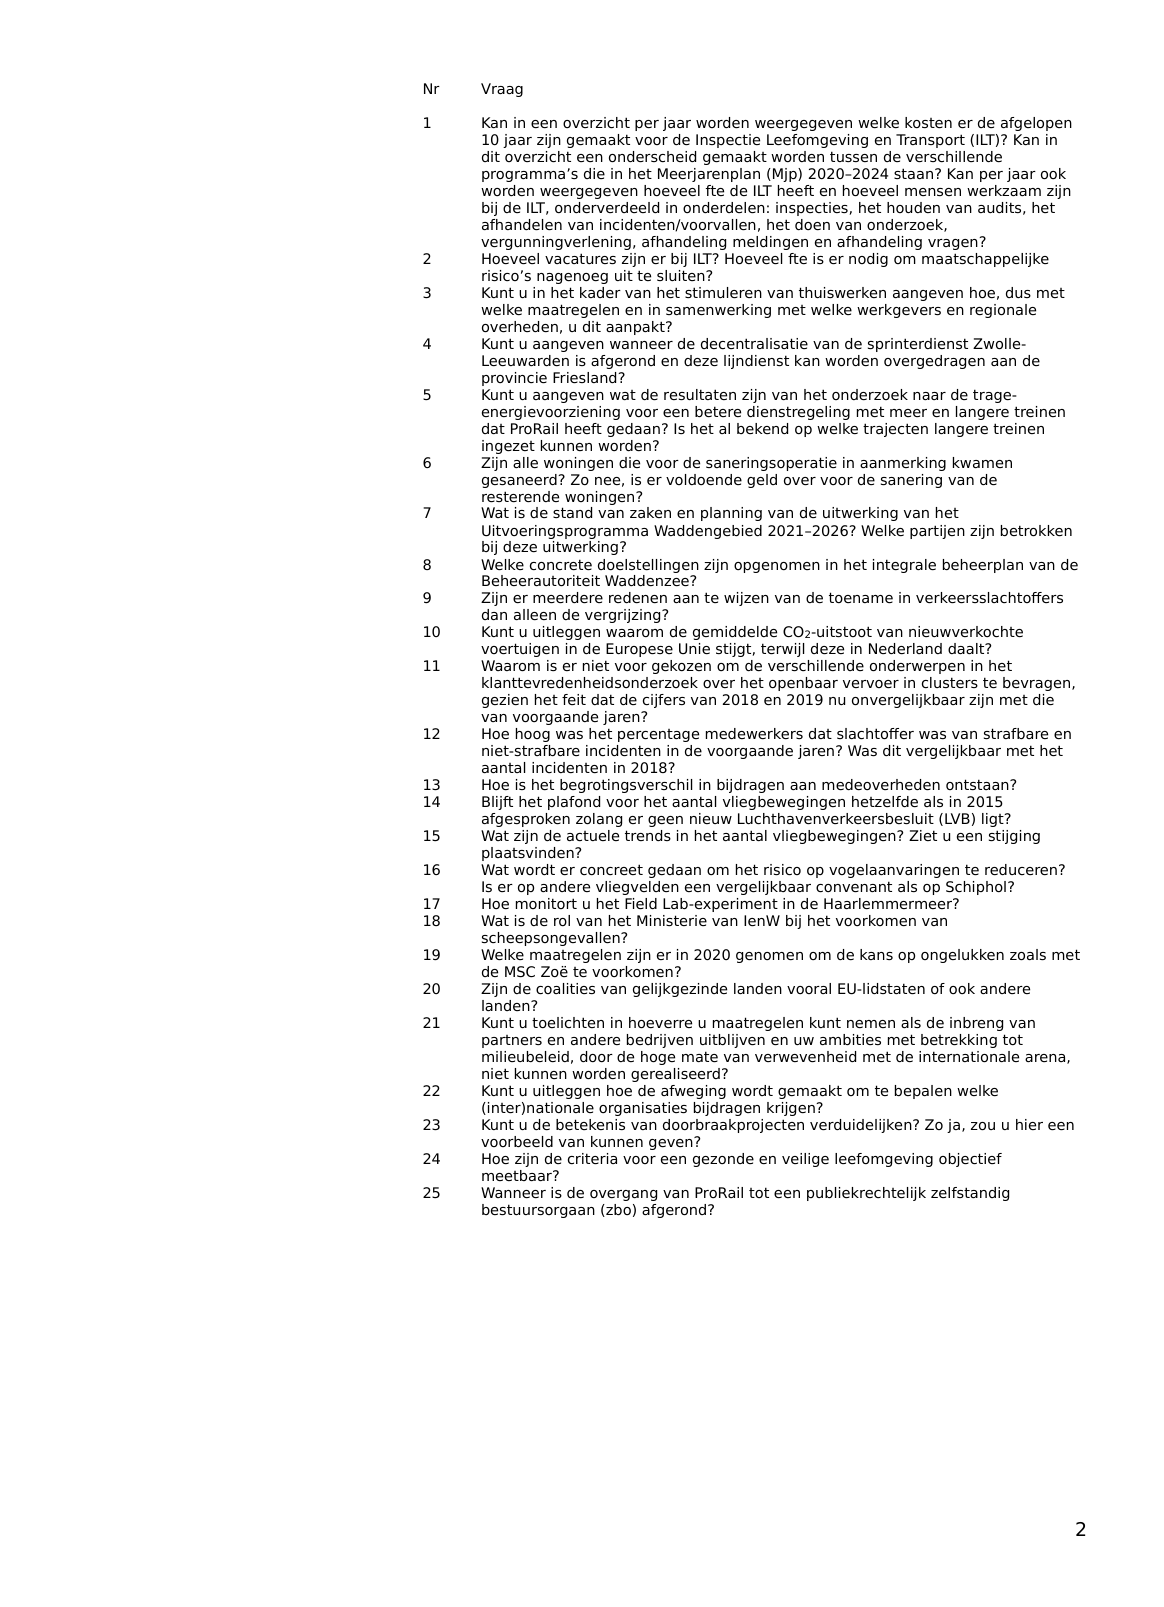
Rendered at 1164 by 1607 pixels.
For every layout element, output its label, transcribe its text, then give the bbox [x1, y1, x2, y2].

table_cell 12 [422, 726, 475, 777]
table_cell [422, 98, 475, 115]
table_cell 25 [422, 1185, 475, 1218]
table_cell 20 [422, 981, 475, 1015]
table_cell Zijn alle woningen die voor de saneringsoperatie in aanmerking kwamen gesaneerd? Zo nee, is er voldoende geld over voor de sanering van de resterende woningen? [475, 455, 1087, 505]
table_cell 24 [422, 1151, 475, 1184]
table_cell 3 [422, 285, 475, 336]
table_cell 1 [422, 115, 475, 251]
table_cell 5 [422, 387, 475, 454]
table_cell Kunt u uitleggen waarom de gemiddelde CO2-uitstoot van nieuwverkochte voertuigen in de Europese Unie stijgt, terwijl deze in Nederland daalt? [475, 624, 1087, 658]
table_cell Kunt u in het kader van het stimuleren van thuiswerken aangeven hoe, dus met welke maatregelen en in samenwerking met welke werkgevers en regionale overheden, u dit aanpakt? [475, 285, 1087, 336]
table_cell 22 [422, 1083, 475, 1117]
table_cell Wanneer is de overgang van ProRail tot een publiekrechtelijk zelfstandig bestuursorgaan (zbo) afgerond? [475, 1185, 1087, 1218]
table_cell Zijn er meerdere redenen aan te wijzen van de toename in verkeersslachtoffers dan alleen de vergrijzing? [475, 590, 1087, 624]
table_cell Hoe monitort u het Field Lab-experiment in de Haarlemmermeer? [475, 896, 1087, 913]
table_header Vraag [475, 81, 1087, 98]
table_cell 14 [422, 794, 475, 828]
table_cell 19 [422, 947, 475, 981]
table_cell Wat is de rol van het Ministerie van IenW bij het voorkomen van scheepsongevallen? [475, 913, 1087, 947]
table_cell 10 [422, 624, 475, 658]
table_cell Kunt u toelichten in hoeverre u maatregelen kunt nemen als de inbreng van partners en andere bedrijven uitblijven en uw ambities met betrekking tot milieubeleid, door de hoge mate van verwevenheid met de internationale arena, niet kunnen worden gerealiseerd? [475, 1015, 1087, 1083]
table_cell 21 [422, 1015, 475, 1083]
table_cell Hoe zijn de criteria voor een gezonde en veilige leefomgeving objectief meetbaar? [475, 1151, 1087, 1184]
table_cell 23 [422, 1117, 475, 1151]
table_cell Waarom is er niet voor gekozen om de verschillende onderwerpen in het klanttevredenheidsonderzoek over het openbaar vervoer in clusters te bevragen, gezien het feit dat de cijfers van 2018 en 2019 nu onvergelijkbaar zijn met die van voorgaande jaren? [475, 658, 1087, 726]
table_cell 4 [422, 336, 475, 387]
table_header Nr [422, 81, 475, 98]
table_cell Blijft het plafond voor het aantal vliegbewegingen hetzelfde als in 2015 afgesproken zolang er geen nieuw Luchthavenverkeersbesluit (LVB) ligt? [475, 794, 1087, 828]
table_cell Kunt u de betekenis van doorbraakprojecten verduidelijken? Zo ja, zou u hier een voorbeeld van kunnen geven? [475, 1117, 1087, 1151]
table_cell 7 [422, 505, 475, 556]
table_cell 11 [422, 658, 475, 726]
table_cell Kan in een overzicht per jaar worden weergegeven welke kosten er de afgelopen 10 jaar zijn gemaakt voor de Inspectie Leefomgeving en Transport (ILT)? Kan in dit overzicht een onderscheid gemaakt worden tussen de verschillende programma’s die in het Meerjarenplan (Mjp) 2020–2024 staan? Kan per jaar ook worden weergegeven hoeveel fte de ILT heeft en hoeveel mensen werkzaam zijn bij de ILT, onderverdeeld in onderdelen: inspecties, het houden van audits, het afhandelen van incidenten/voorvallen, het doen van onderzoek, vergunningverlening, afhandeling meldingen en afhandeling vragen? [475, 115, 1087, 251]
table_cell 6 [422, 455, 475, 505]
table_cell Zijn de coalities van gelijkgezinde landen vooral EU-lidstaten of ook andere landen? [475, 981, 1087, 1015]
table_cell Kunt u uitleggen hoe de afweging wordt gemaakt om te bepalen welke (inter)nationale organisaties bijdragen krijgen? [475, 1083, 1087, 1117]
table_cell Hoe hoog was het percentage medewerkers dat slachtoffer was van strafbare en niet-strafbare incidenten in de voorgaande jaren? Was dit vergelijkbaar met het aantal incidenten in 2018? [475, 726, 1087, 777]
table_cell 9 [422, 590, 475, 624]
table_cell Welke concrete doelstellingen zijn opgenomen in het integrale beheerplan van de Beheerautoriteit Waddenzee? [475, 556, 1087, 590]
table_cell 8 [422, 556, 475, 590]
table_cell Wat zijn de actuele trends in het aantal vliegbewegingen? Ziet u een stijging plaatsvinden? [475, 828, 1087, 862]
table_cell 18 [422, 913, 475, 947]
table_cell 16 [422, 862, 475, 896]
table_cell Wat is de stand van zaken en planning van de uitwerking van het Uitvoeringsprogramma Waddengebied 2021–2026? Welke partijen zijn betrokken bij deze uitwerking? [475, 505, 1087, 556]
table_cell 13 [422, 777, 475, 794]
table_cell Kunt u aangeven wat de resultaten zijn van het onderzoek naar de trage-energievoorziening voor een betere dienstregeling met meer en langere treinen dat ProRail heeft gedaan? Is het al bekend op welke trajecten langere treinen ingezet kunnen worden? [475, 387, 1087, 454]
table_cell 2 [422, 251, 475, 285]
table_cell Wat wordt er concreet gedaan om het risico op vogelaanvaringen te reduceren? Is er op andere vliegvelden een vergelijkbaar convenant als op Schiphol? [475, 862, 1087, 896]
table_cell Hoeveel vacatures zijn er bij ILT? Hoeveel fte is er nodig om maatschappelijke risico’s nagenoeg uit te sluiten? [475, 251, 1087, 285]
table_cell Hoe is het begrotingsverschil in bijdragen aan medeoverheden ontstaan? [475, 777, 1087, 794]
table_cell 17 [422, 896, 475, 913]
table_cell [475, 98, 1087, 115]
table_cell Kunt u aangeven wanneer de decentralisatie van de sprinterdienst Zwolle-Leeuwarden is afgerond en deze lijndienst kan worden overgedragen aan de provincie Friesland? [475, 336, 1087, 387]
table_cell 15 [422, 828, 475, 862]
table_cell Welke maatregelen zijn er in 2020 genomen om de kans op ongelukken zoals met de MSC Zoë te voorkomen? [475, 947, 1087, 981]
